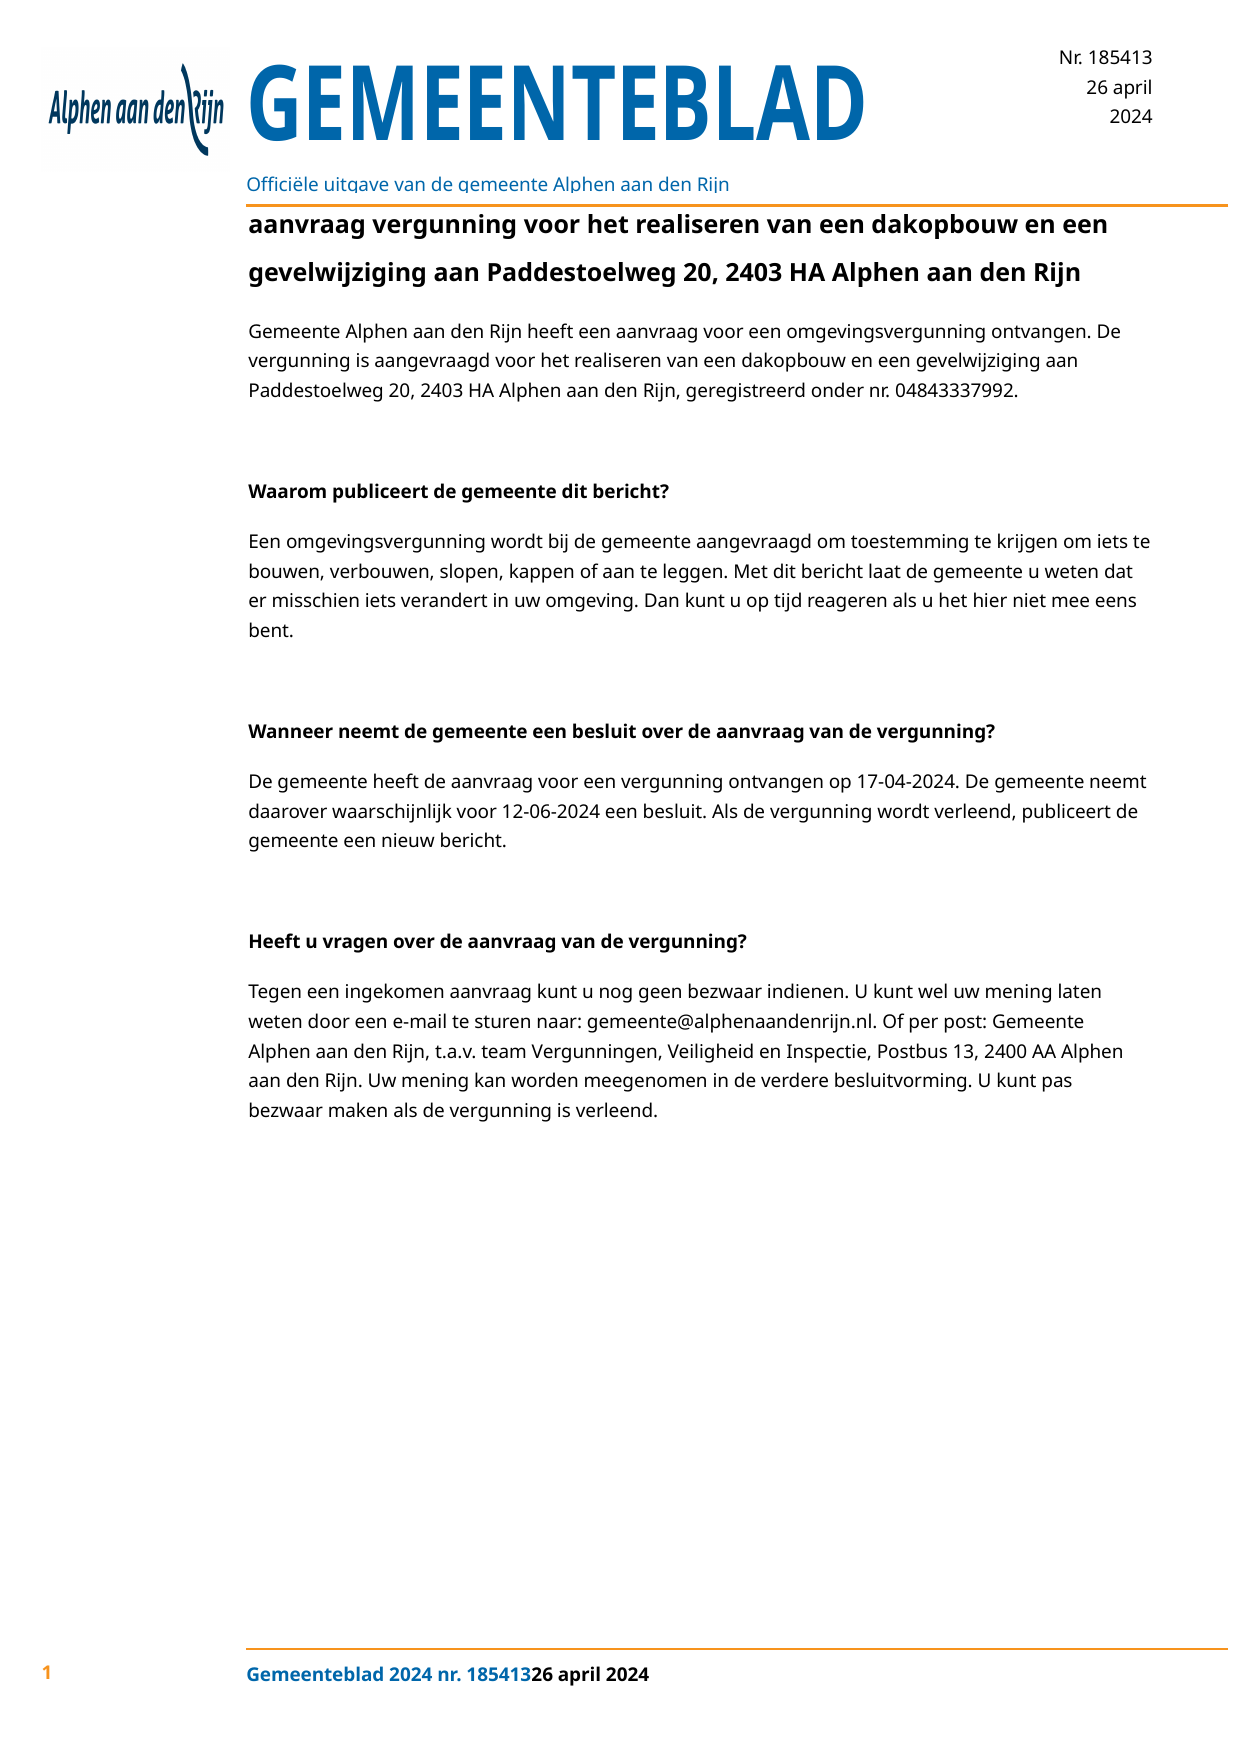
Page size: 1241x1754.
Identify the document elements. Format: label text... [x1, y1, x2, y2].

picture [41, 47, 231, 172]
text Tegen een ingekomen aanvraag kunt u nog geen bezwaar indienen. U kunt wel uw mening laten weten door een e-mail te sturen naar: gemeente@alphenaandenrijn.nl. Of per post: Gemeente Alphen aan den Rijn, t.a.v. team Vergunningen, Veiligheid en Inspectie, Postbus 13, 2400 AA Alphen aan den Rijn. Uw mening kan worden meegenomen in de verdere besluitvorming. U kunt pas bezwaar maken als de vergunning is verleend. [248, 979, 1152, 1123]
text Gemeente Alphen aan den Rijn heeft een aanvraag voor een omgevingsvergunning ontvangen. De vergunning is aangevraagd voor het realiseren van een dakopbouw en een gevelwijziging aan Paddestoelweg 20, 2403 HA Alphen aan den Rijn, geregistreerd onder nr. 04843337992. [248, 318, 1152, 403]
text De gemeente heeft de aanvraag voor een vergunning ontvangen op 17-04-2024. De gemeente neemt daarover waarschijnlijk voor 12-06-2024 een besluit. Als de vergunning wordt verleend, publiceert de gemeente een nieuw bericht. [248, 768, 1152, 853]
text Een omgevingsvergunning wordt bij de gemeente aangevraagd om toestemming te krijgen om iets te bouwen, verbouwen, slopen, kappen of aan te leggen. Met dit bericht laat de gemeente u weten dat er misschien iets verandert in uw omgeving. Dan kunt u op tijd reageren als u het hier niet mee eens bent. [248, 528, 1152, 643]
text aanvraag vergunning voor het realiseren van een dakopbouw en een gevelwijziging aan Paddestoelweg 20, 2403 HA Alphen aan den Rijn [248, 207, 1152, 288]
text Wanneer neemt de gemeente een besluit over de aanvraag van de vergunning? [248, 718, 1152, 744]
text Waarom publiceert de gemeente dit bericht? [248, 478, 1152, 504]
text Heeft u vragen over de aanvraag van de vergunning? [248, 928, 1152, 954]
